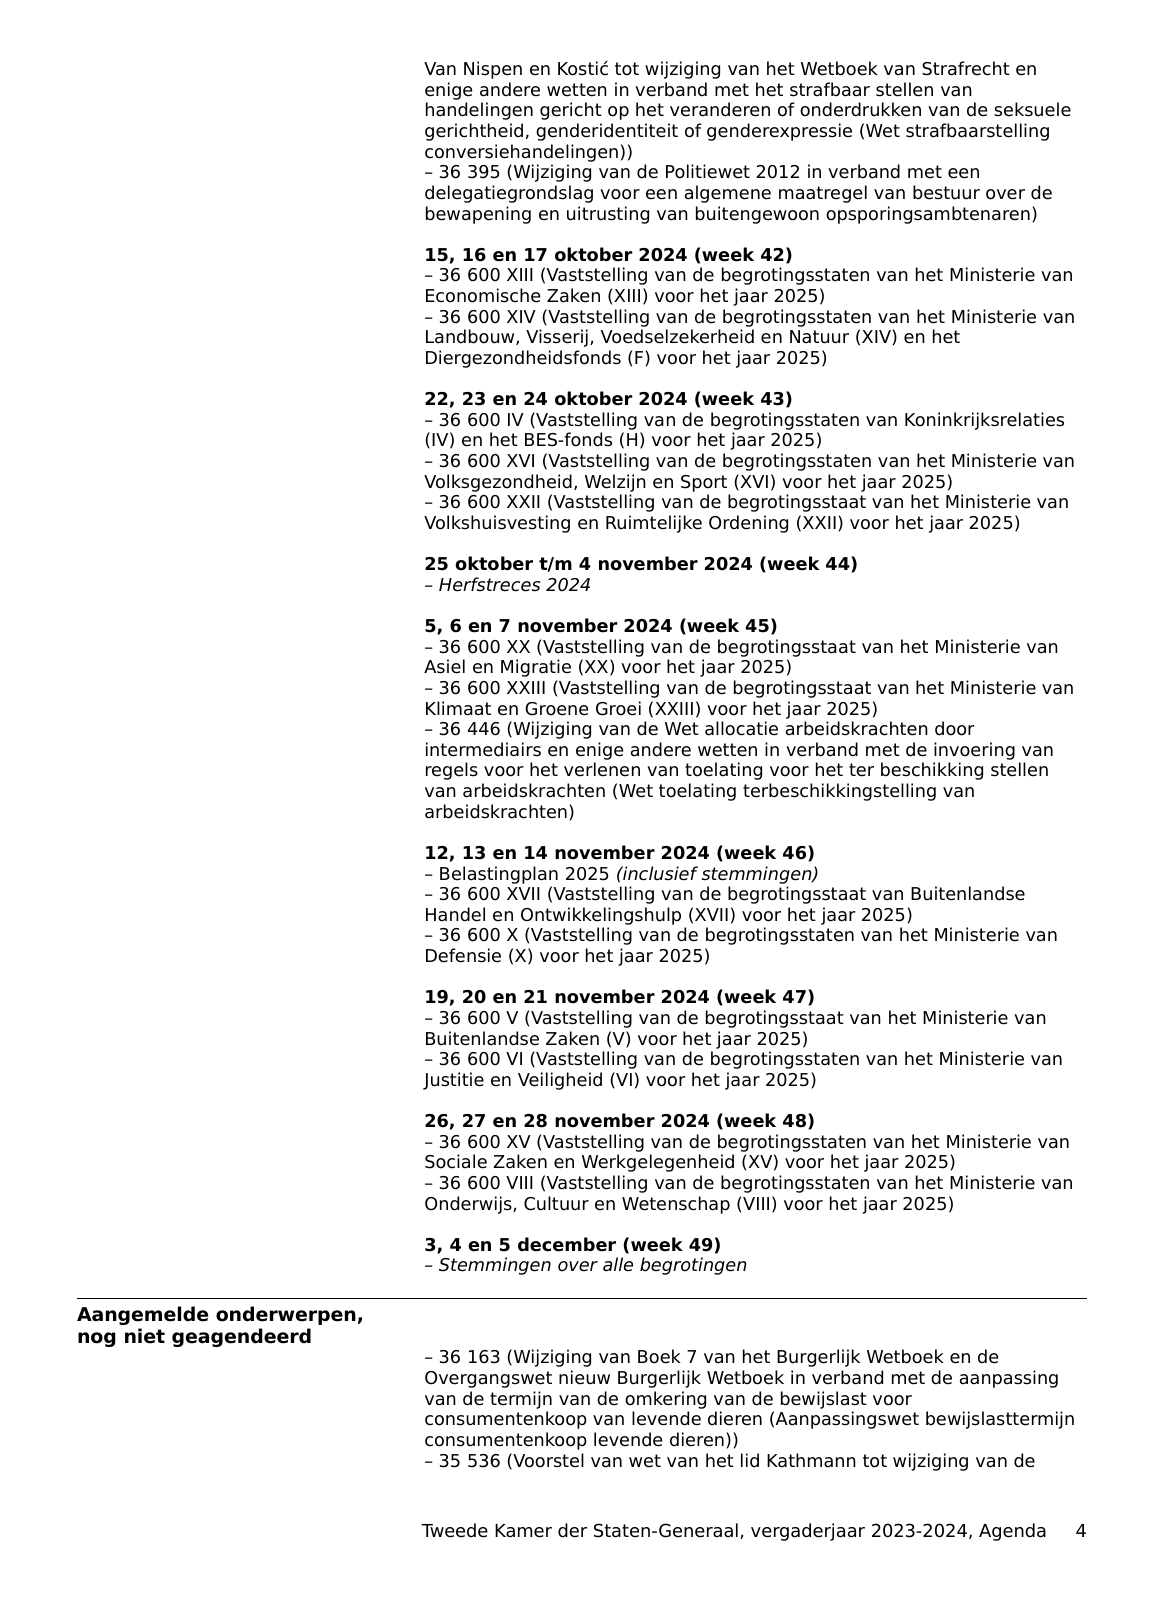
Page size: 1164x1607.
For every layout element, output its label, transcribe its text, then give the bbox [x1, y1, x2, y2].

table_cell [401, 534, 418, 554]
table_cell [401, 967, 418, 987]
table_cell – 36 600 XXIII (Vaststelling van de begrotingsstaat van het Ministerie van Klimaat en Groene Groei (XXIII) voor het jaar 2025) [418, 678, 1087, 719]
table_cell – 36 600 XV (Vaststelling van de begrotingsstaten van het Ministerie van Sociale Zaken en Werkgelegenheid (XV) voor het jaar 2025) [418, 1132, 1087, 1173]
table_cell [77, 224, 401, 245]
table_cell [77, 1090, 401, 1111]
table_cell [401, 162, 418, 224]
table_cell – 36 600 XVI (Vaststelling van de begrotingsstaten van het Ministerie van Volksgezondheid, Welzijn en Sport (XVI) voor het jaar 2025) [418, 451, 1087, 492]
table_cell [77, 245, 401, 265]
table_cell [401, 595, 418, 616]
table_cell [77, 265, 401, 307]
table_cell [77, 1008, 401, 1049]
table_cell – 36 395 (Wijziging van de Politiewet 2012 in verband met een delegatiegrondslag voor een algemene maatregel van bestuur over de bewapening en uitrusting van buitengewoon opsporingsambtenaren) [418, 162, 1087, 224]
table_cell [77, 451, 401, 492]
table_cell [401, 575, 418, 595]
table_cell [77, 637, 401, 678]
table_cell [401, 389, 418, 410]
table_cell – Stemmingen over alle begrotingen [418, 1255, 1087, 1276]
table_cell [401, 925, 418, 967]
table_cell [401, 1451, 418, 1471]
table_cell [77, 369, 401, 389]
table_cell [401, 492, 418, 533]
table_cell [401, 678, 418, 719]
table_cell [77, 1235, 401, 1255]
table_cell – 36 600 V (Vaststelling van de begrotingsstaat van het Ministerie van Buitenlandse Zaken (V) voor het jaar 2025) [418, 1008, 1087, 1049]
table_cell [401, 245, 418, 265]
table_cell [77, 925, 401, 967]
table_cell [401, 265, 418, 307]
table_cell 15, 16 en 17 oktober 2024 (week 42) [418, 245, 1087, 265]
table_cell [401, 224, 418, 245]
table_cell – 36 600 XVII (Vaststelling van de begrotingsstaat van Buitenlandse Handel en Ontwikkelingshulp (XVII) voor het jaar 2025) [418, 884, 1087, 925]
table_cell [418, 967, 1087, 987]
table_cell [401, 616, 418, 637]
table_cell [77, 534, 401, 554]
table_cell [77, 967, 401, 987]
table_cell [77, 822, 401, 843]
table_cell [77, 595, 401, 616]
table_cell [77, 1214, 401, 1235]
table_cell – 36 600 XIV (Vaststelling van de begrotingsstaten van het Ministerie van Landbouw, Visserij, Voedselzekerheid en Natuur (XIV) en het Diergezondheidsfonds (F) voor het jaar 2025) [418, 307, 1087, 368]
table_cell [401, 884, 418, 925]
table_cell [401, 1132, 418, 1173]
table_cell [77, 1111, 401, 1132]
table_cell [77, 987, 401, 1008]
table_cell [77, 1132, 401, 1173]
table_cell [401, 1348, 418, 1451]
table_cell [77, 389, 401, 410]
table_cell – 36 600 IV (Vaststelling van de begrotingsstaten van Koninkrijksrelaties (IV) en het BES-fonds (H) voor het jaar 2025) [418, 410, 1087, 451]
table_cell – 36 446 (Wijziging van de Wet allocatie arbeidskrachten door intermediairs en enige andere wetten in verband met de invoering van regels voor het verlenen van toelating voor het ter beschikking stellen van arbeidskrachten (Wet toelating terbeschikkingstelling van arbeidskrachten) [418, 719, 1087, 822]
table_cell [77, 843, 401, 863]
table_cell [77, 884, 401, 925]
table_cell – Belastingplan 2025 (inclusief stemmingen) [418, 864, 1087, 884]
table_cell – Herfstreces 2024 [418, 575, 1087, 595]
table_cell [77, 616, 401, 637]
table_cell [77, 678, 401, 719]
table_cell 25 oktober t/m 4 november 2024 (week 44) [418, 554, 1087, 575]
table_cell [77, 59, 401, 162]
table_cell [418, 1214, 1087, 1235]
table_cell [418, 595, 1087, 616]
table_cell [401, 369, 418, 389]
table_cell [401, 554, 418, 575]
table_cell [401, 1173, 418, 1214]
table_cell [77, 1348, 401, 1451]
table_cell – 36 600 VI (Vaststelling van de begrotingsstaten van het Ministerie van Justitie en Veiligheid (VI) voor het jaar 2025) [418, 1049, 1087, 1090]
table_cell [401, 719, 418, 822]
table_cell 26, 27 en 28 november 2024 (week 48) [418, 1111, 1087, 1132]
table_cell – 35 536 (Voorstel van wet van het lid Kathmann tot wijziging van de [418, 1451, 1087, 1471]
table_cell [77, 410, 401, 451]
table_cell [77, 1255, 401, 1276]
table_cell [77, 1049, 401, 1090]
table_cell 12, 13 en 14 november 2024 (week 46) [418, 843, 1087, 863]
table_cell [401, 1235, 418, 1255]
table_cell [77, 1451, 401, 1471]
table_cell [401, 822, 418, 843]
table_cell [77, 864, 401, 884]
table_cell [401, 1214, 418, 1235]
table_cell – 36 600 XIII (Vaststelling van de begrotingsstaten van het Ministerie van Economische Zaken (XIII) voor het jaar 2025) [418, 265, 1087, 307]
table_cell – 36 600 XX (Vaststelling van de begrotingsstaat van het Ministerie van Asiel en Migratie (XX) voor het jaar 2025) [418, 637, 1087, 678]
table_cell [401, 451, 418, 492]
table_cell [401, 987, 418, 1008]
table_cell [77, 1173, 401, 1214]
table_cell [418, 224, 1087, 245]
table_header [418, 1299, 1087, 1347]
table_cell 22, 23 en 24 oktober 2024 (week 43) [418, 389, 1087, 410]
table_cell [418, 1090, 1087, 1111]
table_cell [401, 843, 418, 863]
table_cell – 36 163 (Wijziging van Boek 7 van het Burgerlijk Wetboek en de Overgangswet nieuw Burgerlijk Wetboek in verband met de aanpassing van de termijn van de omkering van de bewijslast voor consumentenkoop van levende dieren (Aanpassingswet bewijslasttermijn consumentenkoop levende dieren)) [418, 1348, 1087, 1451]
table_cell [401, 59, 418, 162]
table_header Aangemelde onderwerpen, nog niet geagendeerd [77, 1299, 401, 1347]
table_cell [401, 864, 418, 884]
table_cell [418, 534, 1087, 554]
table_cell – 36 600 XXII (Vaststelling van de begrotingsstaat van het Ministerie van Volkshuisvesting en Ruimtelijke Ordening (XXII) voor het jaar 2025) [418, 492, 1087, 533]
table_cell [77, 492, 401, 533]
table_cell [401, 637, 418, 678]
table_cell [401, 307, 418, 368]
table_cell [77, 554, 401, 575]
table_cell [77, 719, 401, 822]
table_cell [418, 822, 1087, 843]
table_cell – 36 600 X (Vaststelling van de begrotingsstaten van het Ministerie van Defensie (X) voor het jaar 2025) [418, 925, 1087, 967]
table_cell [401, 410, 418, 451]
table_cell [401, 1090, 418, 1111]
table_cell [77, 575, 401, 595]
table_cell 3, 4 en 5 december (week 49) [418, 1235, 1087, 1255]
table_cell – 36 600 VIII (Vaststelling van de begrotingsstaten van het Ministerie van Onderwijs, Cultuur en Wetenschap (VIII) voor het jaar 2025) [418, 1173, 1087, 1214]
table_cell 19, 20 en 21 november 2024 (week 47) [418, 987, 1087, 1008]
table_header [401, 1299, 418, 1347]
table_cell [401, 1049, 418, 1090]
table_cell [401, 1111, 418, 1132]
table_cell [401, 1255, 418, 1276]
table_cell 5, 6 en 7 november 2024 (week 45) [418, 616, 1087, 637]
table_cell [77, 307, 401, 368]
table_cell [401, 1008, 418, 1049]
table_cell [77, 162, 401, 224]
table_cell Van Nispen en Kostić tot wijziging van het Wetboek van Strafrecht en enige andere wetten in verband met het strafbaar stellen van handelingen gericht op het veranderen of onderdrukken van de seksuele gerichtheid, genderidentiteit of genderexpressie (Wet strafbaarstelling conversiehandelingen)) [418, 59, 1087, 162]
table_cell [418, 369, 1087, 389]
